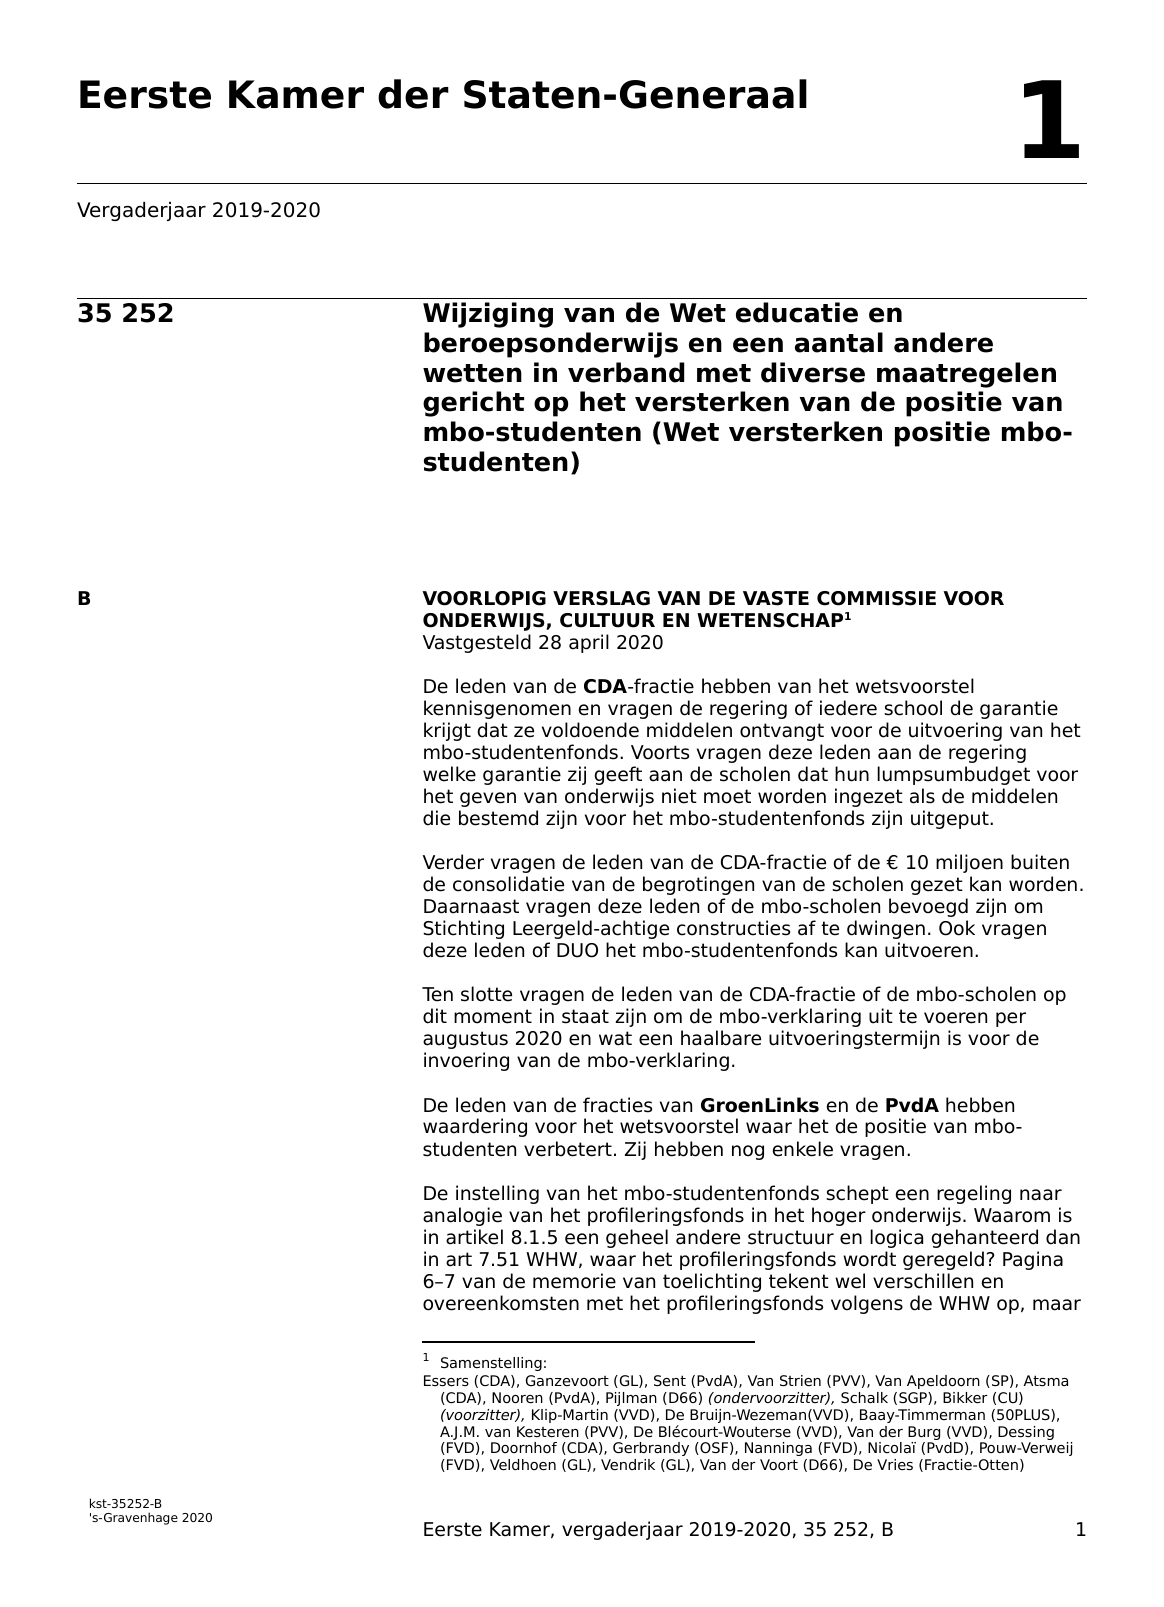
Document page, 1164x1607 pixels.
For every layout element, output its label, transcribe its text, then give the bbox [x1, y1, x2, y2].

text Essers (CDA), Ganzevoort (GL), Sent (PvdA), Van Strien (PVV), Van Apeldoorn (SP), Atsma (CDA), Nooren (PvdA), Pijlman (D66) (ondervoorzitter), Schalk (SGP), Bikker (CU) (voorzitter), Klip-Martin (VVD), De Bruijn-Wezeman(VVD), Baay-Timmerman (50PLUS), A.J.M. van Kesteren (PVV), De Blécourt-Wouterse (VVD), Van der Burg (VVD), Dessing (FVD), Doornhof (CDA), Gerbrandy (OSF), Nanninga (FVD), Nicolaï (PvdD), Pouw-Verweij (FVD), Veldhoen (GL), Vendrik (GL), Van der Voort (D66), De Vries (Fractie-Otten) [422, 1373, 1087, 1474]
text 's-Gravenhage 2020 [88, 1511, 323, 1525]
table_header Eerste Kamer der Staten-Generaal [77, 59, 886, 183]
subtitle B VOORLOPIG VERSLAG VAN DE VASTE COMMISSIE VOOR ONDERWIJS, CULTUUR EN WETENSCHAP [77, 588, 1087, 632]
text De leden van de fracties van GroenLinks en de PvdA hebben waardering voor het wetsvoorstel waar het de positie van mbo-studenten verbetert. Zij hebben nog enkele vragen. [422, 1094, 1087, 1160]
text De instelling van het mbo-studentenfonds schept een regeling naar analogie van het profileringsfonds in het hoger onderwijs. Waarom is in artikel 8.1.5 een geheel andere structuur en logica gehanteerd dan in art 7.51 WHW, waar het profileringsfonds wordt geregeld? Pagina 6–7 van de memorie van toelichting tekent wel verschillen en overeenkomsten met het profileringsfonds volgens de WHW op, maar [422, 1183, 1087, 1314]
text Vastgesteld 28 april 2020 [422, 632, 1087, 654]
subtitle 35 252 Wijziging van de Wet educatie en beroepsonderwijs en een aantal andere wetten in verband met diverse maatregelen gericht op het versterken van de positie van mbo-studenten (Wet versterken positie mbo-studenten) [77, 299, 1087, 477]
table_cell Vergaderjaar 2019-2020 [77, 184, 1087, 298]
text kst-35252-B [88, 1497, 323, 1511]
table_header 1 [886, 59, 1087, 183]
text Ten slotte vragen de leden van de CDA-fractie of de mbo-scholen op dit moment in staat zijn om de mbo-verklaring uit te voeren per augustus 2020 en wat een haalbare uitvoeringstermijn is voor de invoering van de mbo-verklaring. [422, 984, 1087, 1072]
text Verder vragen de leden van de CDA-fractie of de € 10 miljoen buiten de consolidatie van de begrotingen van de scholen gezet kan worden. Daarnaast vragen deze leden of de mbo-scholen bevoegd zijn om Stichting Leergeld-achtige constructies af te dwingen. Ook vragen deze leden of DUO het mbo-studentenfonds kan uitvoeren. [422, 852, 1087, 962]
text Samenstelling: [422, 1351, 1087, 1373]
text De leden van de CDA-fractie hebben van het wetsvoorstel kennisgenomen en vragen de regering of iedere school de garantie krijgt dat ze voldoende middelen ontvangt voor de uitvoering van het mbo-studentenfonds. Voorts vragen deze leden aan de regering welke garantie zij geeft aan de scholen dat hun lumpsumbudget voor het geven van onderwijs niet moet worden ingezet als de middelen die bestemd zijn voor het mbo-studentenfonds zijn uitgeput. [422, 676, 1087, 830]
